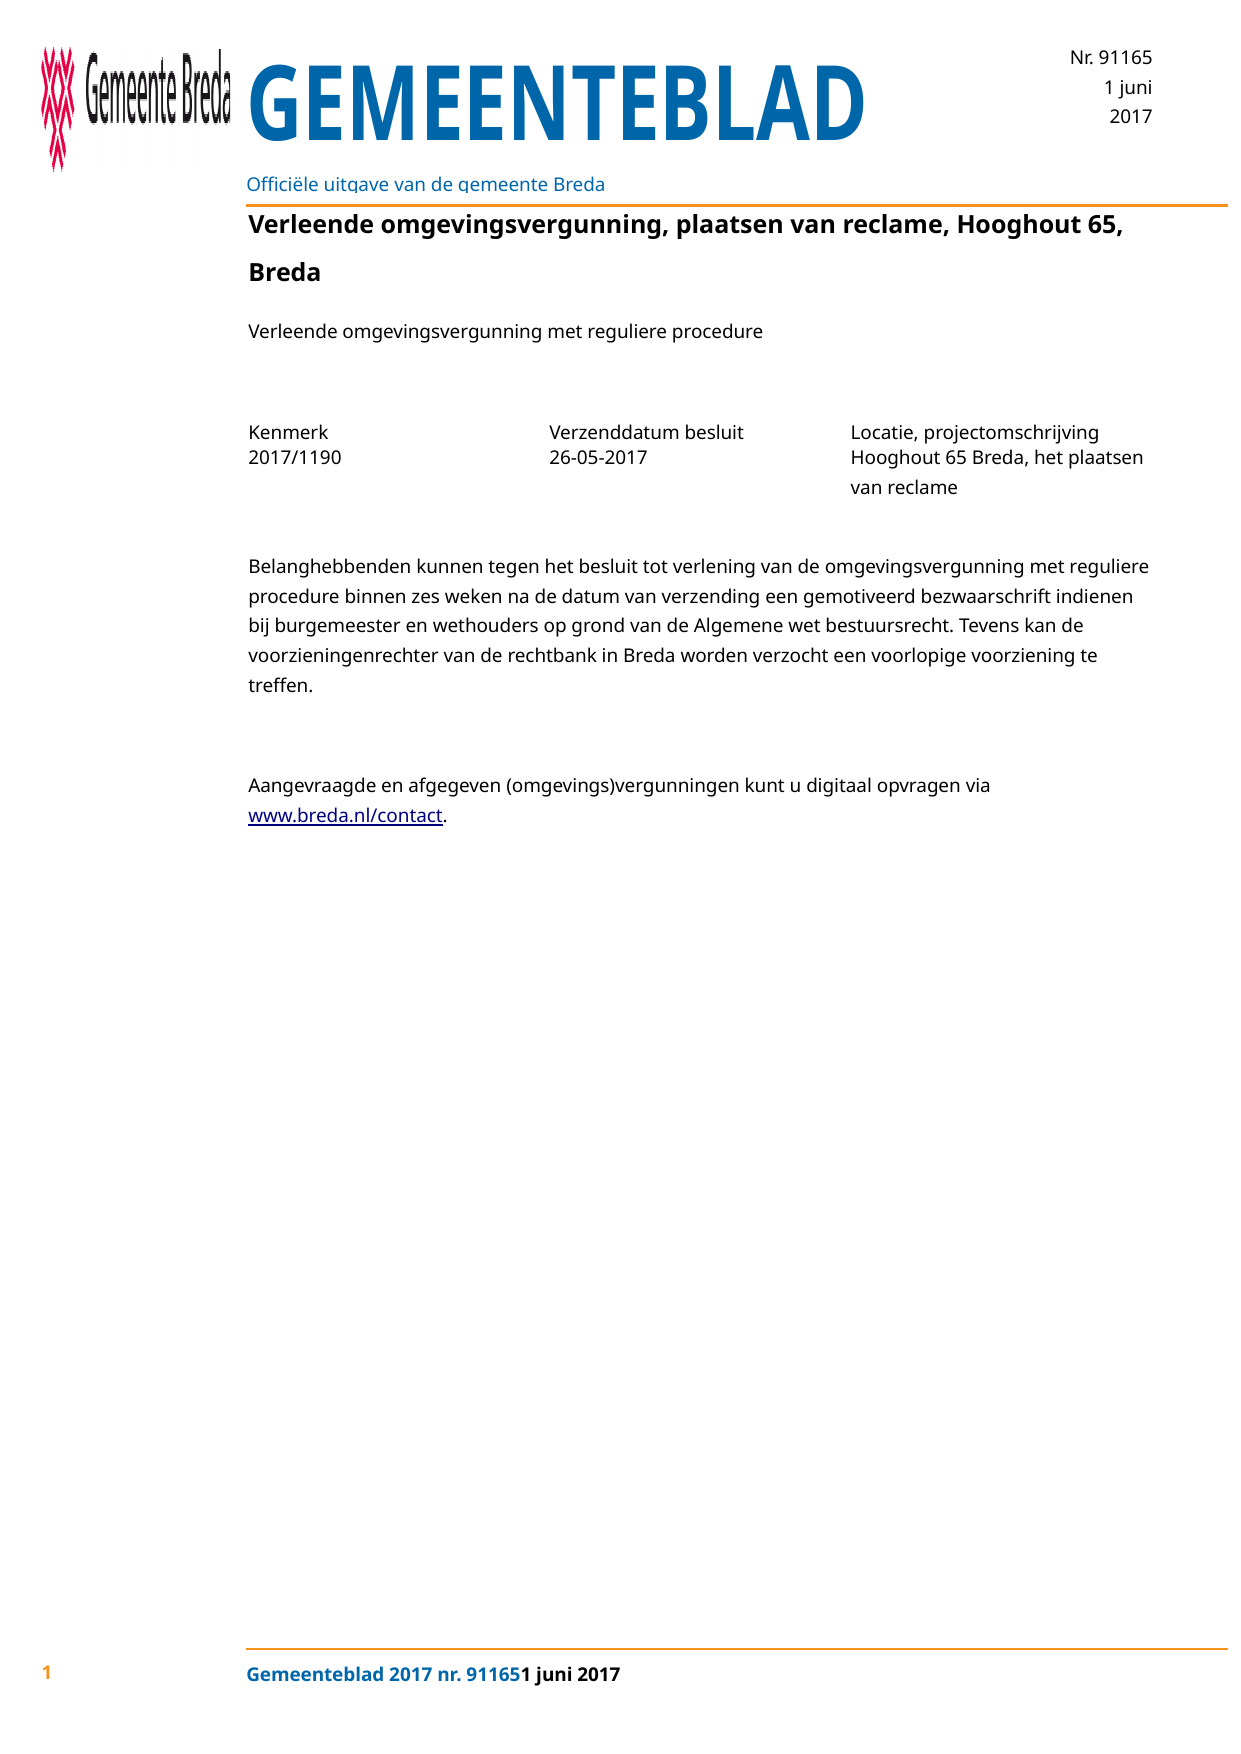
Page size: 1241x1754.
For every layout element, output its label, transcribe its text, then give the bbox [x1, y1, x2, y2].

text Aangevraagde en afgegeven (omgevings)vergunningen kunt u digitaal opvragen via www.breda.nl/contact. [248, 773, 1152, 828]
table_cell Hooghout 65 Breda, het plaatsen van reclame [850, 445, 1152, 500]
table_header Kenmerk [248, 419, 549, 444]
picture [41, 47, 231, 172]
table_cell 26-05-2017 [549, 445, 850, 500]
text Verleende omgevingsvergunning met reguliere procedure [248, 318, 1152, 344]
table_header Locatie, projectomschrijving [850, 419, 1152, 444]
text Belanghebbenden kunnen tegen het besluit tot verlening van de omgevingsvergunning met reguliere procedure binnen zes weken na de datum van verzending een gemotiveerd bezwaarschrift indienen bij burgemeester en wethouders op grond van de Algemene wet bestuursrecht. Tevens kan de voorzieningenrechter van de rechtbank in Breda worden verzocht een voorlopige voorziening te treffen. [248, 553, 1152, 698]
table_header Verzenddatum besluit [549, 419, 850, 444]
text Verleende omgevingsvergunning, plaatsen van reclame, Hooghout 65, Breda [248, 207, 1152, 288]
table_cell 2017/1190 [248, 445, 549, 500]
